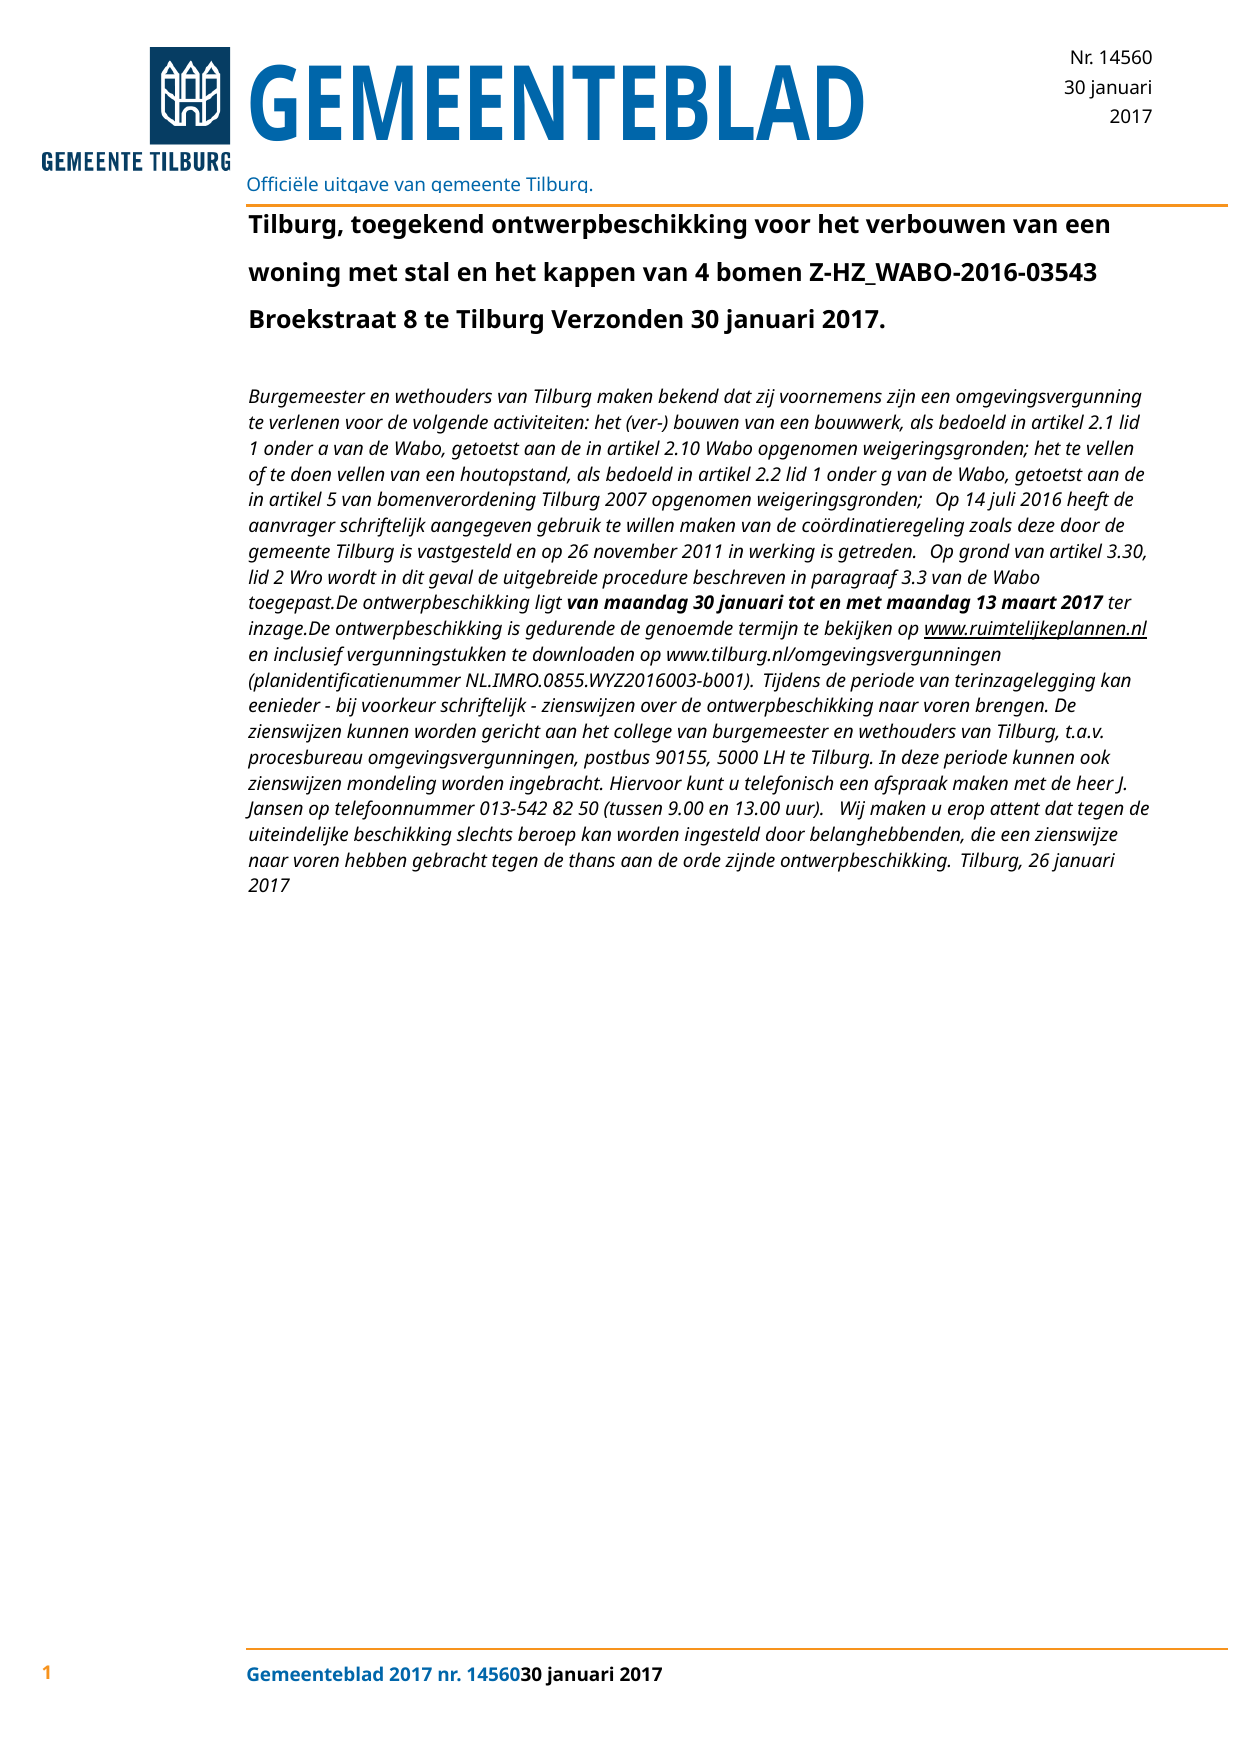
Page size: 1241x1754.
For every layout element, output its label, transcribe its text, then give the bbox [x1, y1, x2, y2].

text Tilburg, toegekend ontwerpbeschikking voor het verbouwen van een woning met stal en het kappen van 4 bomen Z-HZ_WABO-2016-03543 Broekstraat 8 te Tilburg Verzonden 30 januari 2017. [248, 207, 1152, 336]
text Burgemeester en wethouders van Tilburg maken bekend dat zij voornemens zijn een omgevingsvergunning te verlenen voor de volgende activiteiten: het (ver-) bouwen van een bouwwerk, als bedoeld in artikel 2.1 lid 1 onder a van de Wabo, getoetst aan de in artikel 2.10 Wabo opgenomen weigeringsgronden; het te vellen of te doen vellen van een houtopstand, als bedoeld in artikel 2.2 lid 1 onder g van de Wabo, getoetst aan de in artikel 5 van bomenverordening Tilburg 2007 opgenomen weigeringsgronden; Op 14 juli 2016 heeft de aanvrager schriftelijk aangegeven gebruik te willen maken van de coördinatieregeling zoals deze door de gemeente Tilburg is vastgesteld en op 26 november 2011 in werking is getreden. Op grond van artikel 3.30, lid 2 Wro wordt in dit geval de uitgebreide procedure beschreven in paragraaf 3.3 van de Wabo toegepast.De ontwerpbeschikking ligt van maandag 30 januari tot en met maandag 13 maart 2017 ter inzage.De ontwerpbeschikking is gedurende de genoemde termijn te bekijken op www.ruimtelijkeplannen.nl en inclusief vergunningstukken te downloaden op www.tilburg.nl/omgevingsvergunningen (planidentificatienummer NL.IMRO.0855.WYZ2016003-b001). Tijdens de periode van terinzagelegging kan eenieder - bij voorkeur schriftelijk - zienswijzen over de ontwerpbeschikking naar voren brengen. De zienswijzen kunnen worden gericht aan het college van burgemeester en wethouders van Tilburg, t.a.v. procesbureau omgevingsvergunningen, postbus 90155, 5000 LH te Tilburg. In deze periode kunnen ook zienswijzen mondeling worden ingebracht. Hiervoor kunt u telefonisch een afspraak maken met de heer J. Jansen op telefoonnummer 013-542 82 50 (tussen 9.00 en 13.00 uur). Wij maken u erop attent dat tegen de uiteindelijke beschikking slechts beroep kan worden ingesteld door belanghebbenden, die een zienswijze naar voren hebben gebracht tegen de thans aan de orde zijnde ontwerpbeschikking. Tilburg, 26 januari 2017 [248, 384, 1152, 898]
picture [41, 47, 231, 172]
